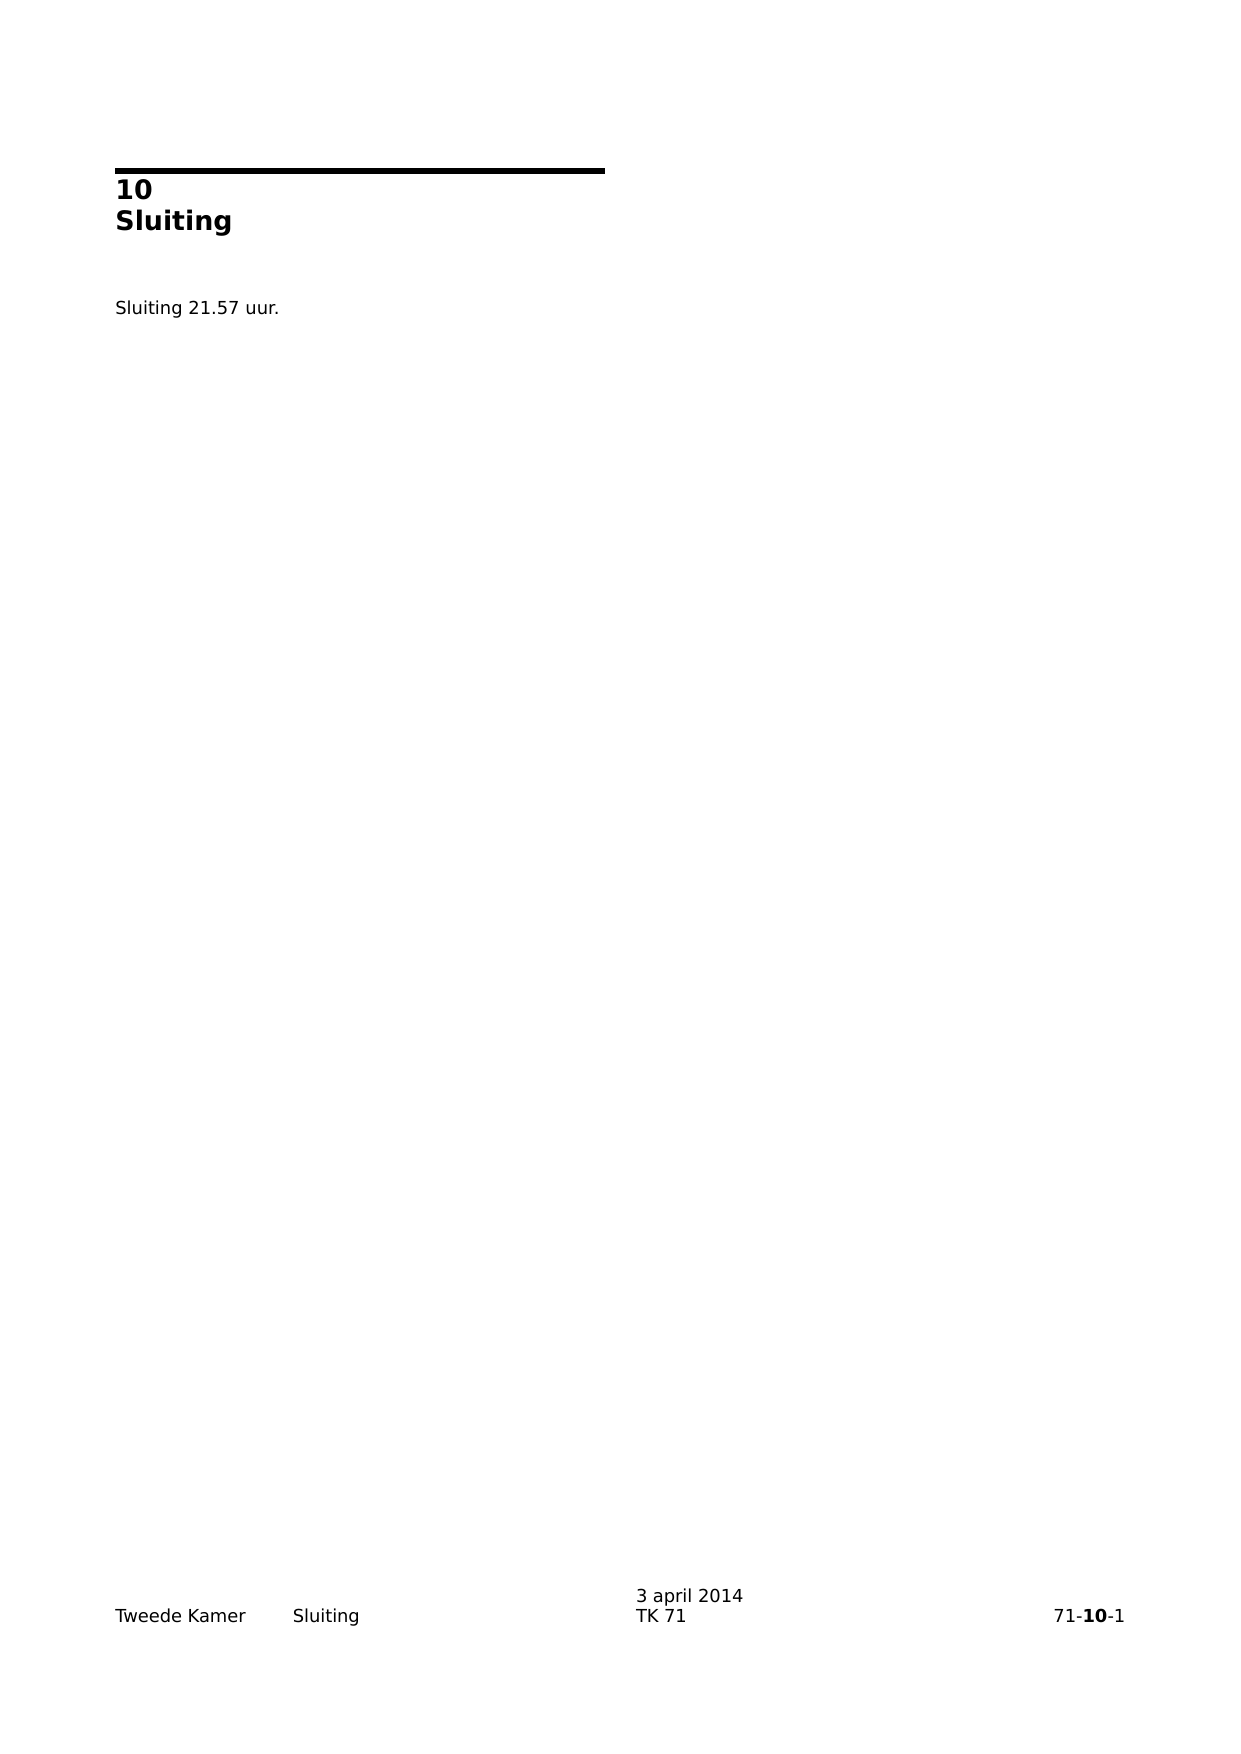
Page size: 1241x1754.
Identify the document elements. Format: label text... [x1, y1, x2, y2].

text Sluiting 21.57 uur. [115, 298, 605, 318]
title 10 Sluiting [115, 174, 605, 237]
